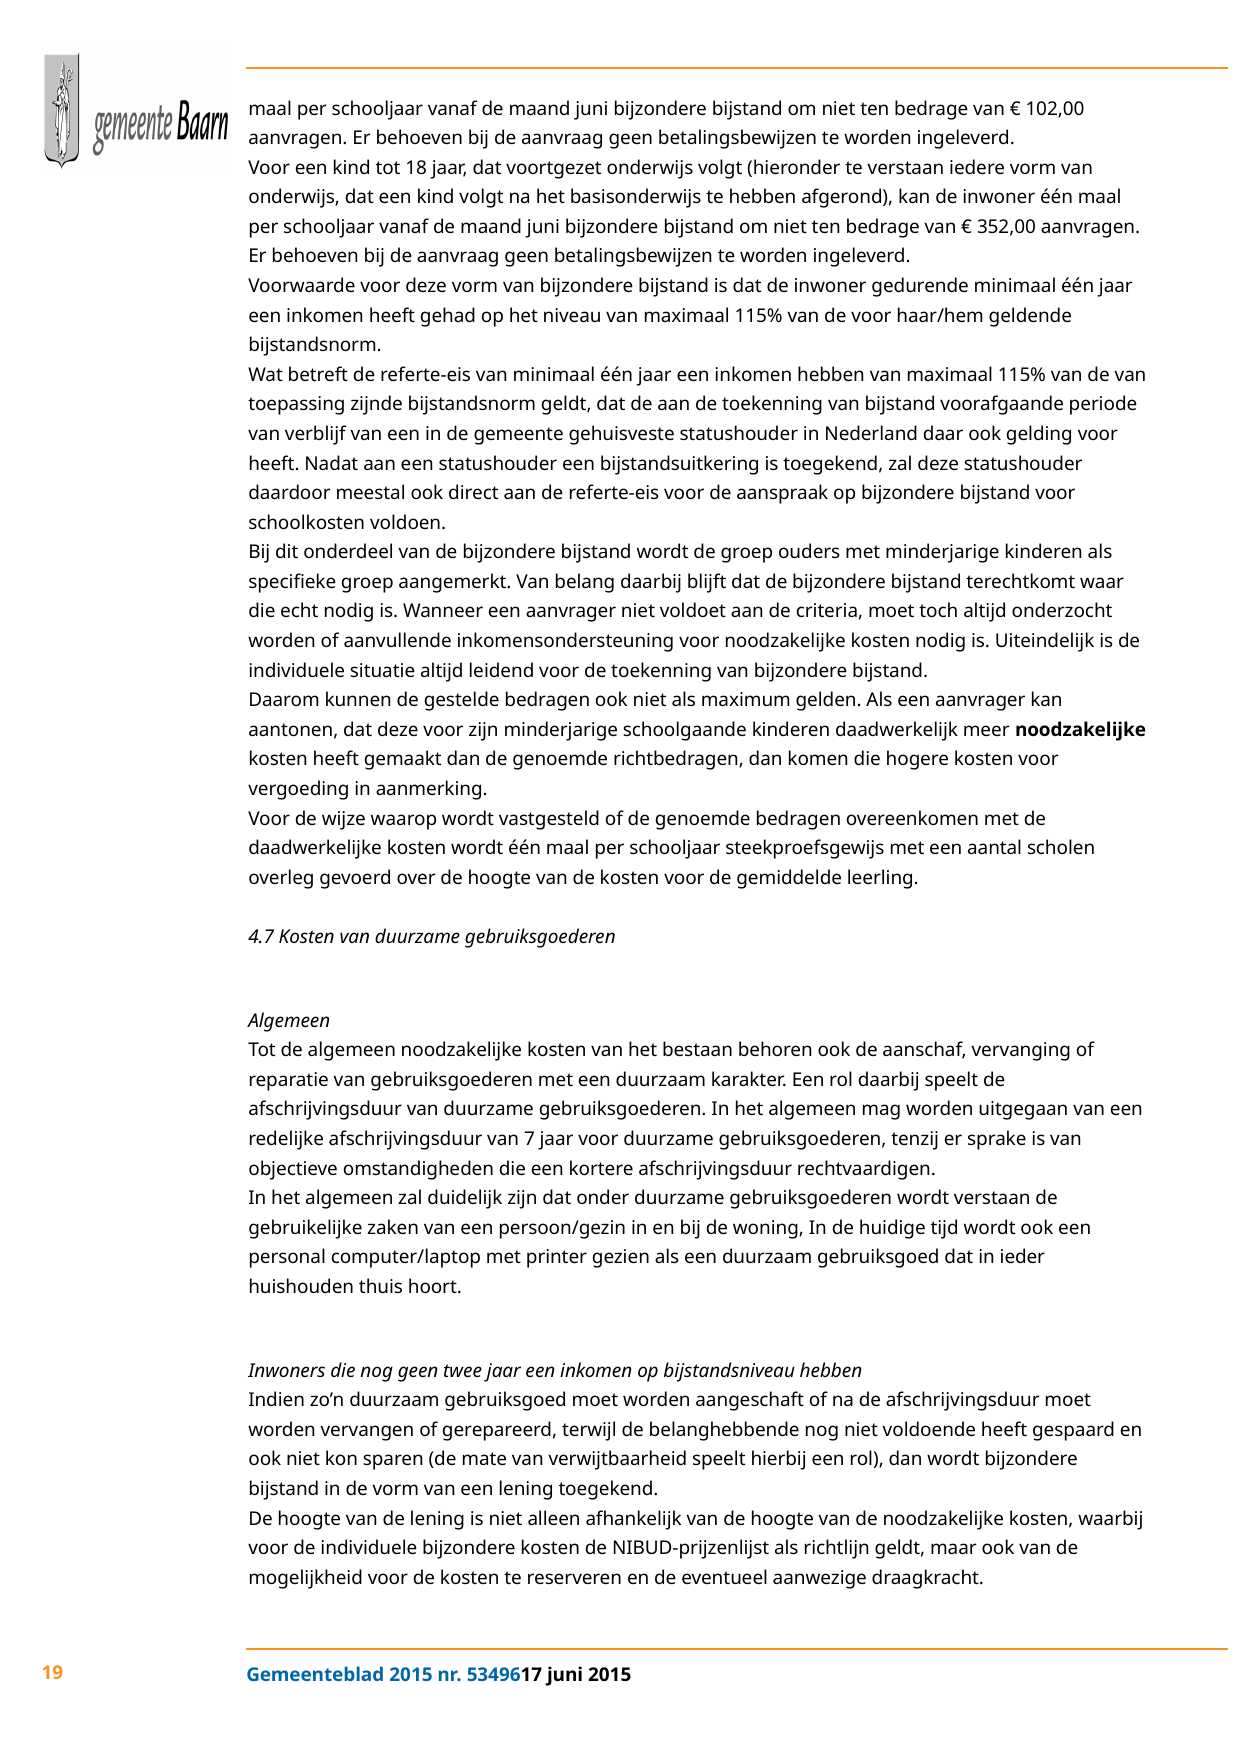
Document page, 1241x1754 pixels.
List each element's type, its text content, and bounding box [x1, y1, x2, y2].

text Inwoners die nog geen twee jaar een inkomen op bijstandsniveau hebben [248, 1357, 1152, 1383]
text Bij dit onderdeel van de bijzondere bijstand wordt de groep ouders met minderjarige kinderen als specifieke groep aangemerkt. Van belang daarbij blijft dat de bijzondere bijstand terechtkomt waar die echt nodig is. Wanneer een aanvrager niet voldoet aan de criteria, moet toch altijd onderzocht worden of aanvullende inkomensondersteuning voor noodzakelijke kosten nodig is. Uiteindelijk is de individuele situatie altijd leidend voor de toekenning van bijzondere bijstand. [248, 538, 1152, 683]
text 4.7 Kosten van duurzame gebruiksgoederen [248, 923, 1152, 949]
text De hoogte van de lening is niet alleen afhankelijk van de hoogte van de noodzakelijke kosten, waarbij voor de individuele bijzondere kosten de NIBUD-prijzenlijst als richtlijn geldt, maar ook van de mogelijkheid voor de kosten te reserveren en de eventueel aanwezige draagkracht. [248, 1505, 1152, 1590]
text maal per schooljaar vanaf de maand juni bijzondere bijstand om niet ten bedrage van € 102,00 aanvragen. Er behoeven bij de aanvraag geen betalingsbewijzen te worden ingeleverd. [248, 95, 1152, 150]
text Indien zo’n duurzaam gebruiksgoed moet worden aangeschaft of na de afschrijvingsduur moet worden vervangen of gerepareerd, terwijl de belanghebbende nog niet voldoende heeft gespaard en ook niet kon sparen (de mate van verwijtbaarheid speelt hierbij een rol), dan wordt bijzondere bijstand in de vorm van een lening toegekend. [248, 1386, 1152, 1501]
text Wat betreft de referte-eis van minimaal één jaar een inkomen hebben van maximaal 115% van de van toepassing zijnde bijstandsnorm geldt, dat de aan de toekenning van bijstand voorafgaande periode van verblijf van een in de gemeente gehuisveste statushouder in Nederland daar ook gelding voor heeft. Nadat aan een statushouder een bijstandsuitkering is toegekend, zal deze statushouder daardoor meestal ook direct aan de referte-eis voor de aanspraak op bijzondere bijstand voor schoolkosten voldoen. [248, 361, 1152, 535]
text In het algemeen zal duidelijk zijn dat onder duurzame gebruiksgoederen wordt verstaan de gebruikelijke zaken van een persoon/gezin in en bij de woning, In de huidige tijd wordt ook een personal computer/laptop met printer gezien als een duurzaam gebruiksgoed dat in ieder huishouden thuis hoort. [248, 1184, 1152, 1299]
text Voor de wijze waarop wordt vastgesteld of de genoemde bedragen overeenkomen met de daadwerkelijke kosten wordt één maal per schooljaar steekproefsgewijs met een aantal scholen overleg gevoerd over de hoogte van de kosten voor de gemiddelde leerling. [248, 805, 1152, 890]
text Daarom kunnen de gestelde bedragen ook niet als maximum gelden. Als een aanvrager kan aantonen, dat deze voor zijn minderjarige schoolgaande kinderen daadwerkelijk meer noodzakelijke kosten heeft gemaakt dan de genoemde richtbedragen, dan komen die hogere kosten voor vergoeding in aanmerking. [248, 686, 1152, 801]
picture [41, 47, 231, 172]
text Voor een kind tot 18 jaar, dat voortgezet onderwijs volgt (hieronder te verstaan iedere vorm van onderwijs, dat een kind volgt na het basisonderwijs te hebben afgerond), kan de inwoner één maal per schooljaar vanaf de maand juni bijzondere bijstand om niet ten bedrage van € 352,00 aanvragen. Er behoeven bij de aanvraag geen betalingsbewijzen te worden ingeleverd. [248, 154, 1152, 268]
text Algemeen [248, 1007, 1152, 1033]
text Voorwaarde voor deze vorm van bijzondere bijstand is dat de inwoner gedurende minimaal één jaar een inkomen heeft gehad op het niveau van maximaal 115% van de voor haar/hem geldende bijstandsnorm. [248, 272, 1152, 357]
text Tot de algemeen noodzakelijke kosten van het bestaan behoren ook de aanschaf, vervanging of reparatie van gebruiksgoederen met een duurzaam karakter. Een rol daarbij speelt de afschrijvingsduur van duurzame gebruiksgoederen. In het algemeen mag worden uitgegaan van een redelijke afschrijvingsduur van 7 jaar voor duurzame gebruiksgoederen, tenzij er sprake is van objectieve omstandigheden die een kortere afschrijvingsduur rechtvaardigen. [248, 1036, 1152, 1181]
